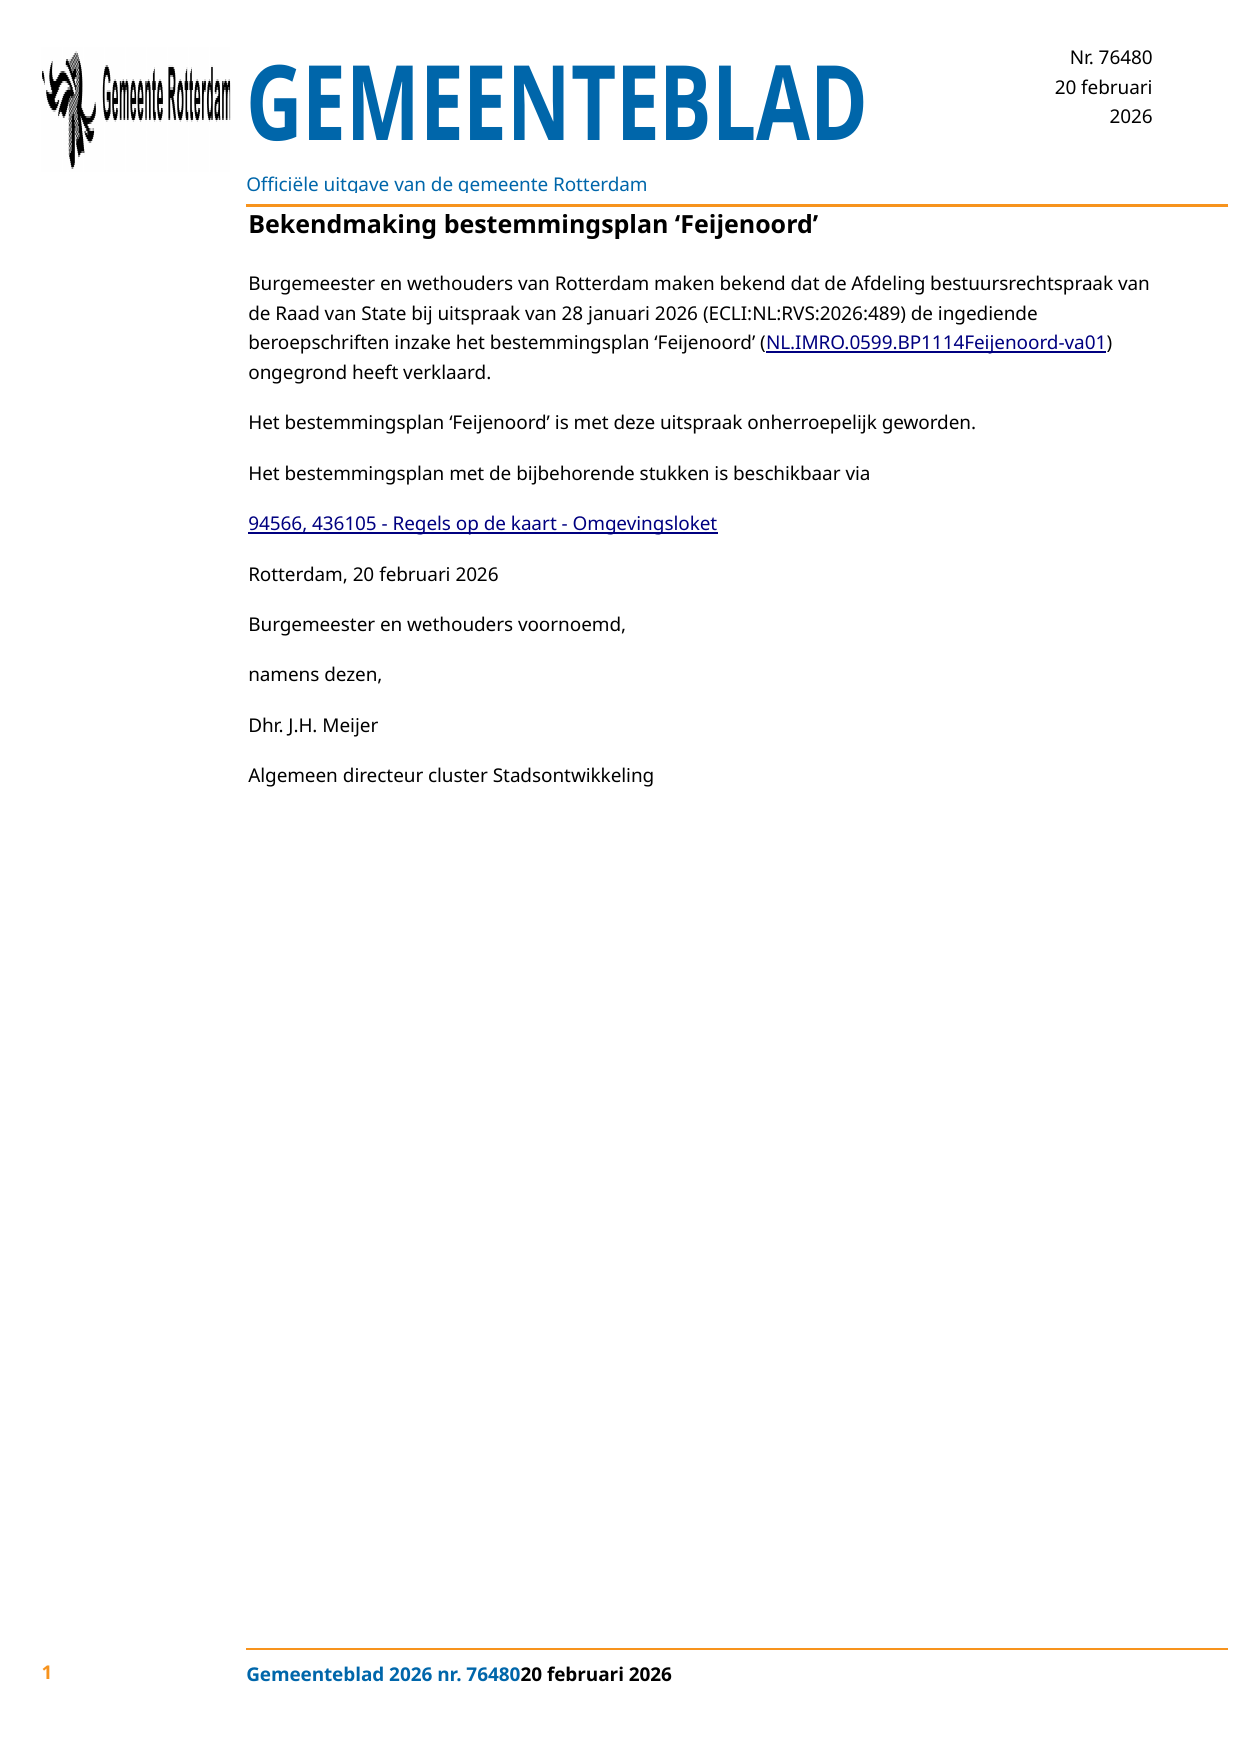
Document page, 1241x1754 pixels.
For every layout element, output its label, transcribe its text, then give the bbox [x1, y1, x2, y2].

text Het bestemmingsplan met de bijbehorende stukken is beschikbaar via [248, 460, 1152, 486]
text Rotterdam, 20 februari 2026 [248, 561, 1152, 586]
text Dhr. J.H. Meijer [248, 712, 1152, 738]
text Burgemeester en wethouders van Rotterdam maken bekend dat de Afdeling bestuursrechtspraak van de Raad van State bij uitspraak van 28 januari 2026 (ECLI:NL:RVS:2026:489) de ingediende beroepschriften inzake het bestemmingsplan ‘Feijenoord’ (NL.IMRO.0599.BP1114Feijenoord-va01) ongegrond heeft verklaard. [248, 270, 1152, 385]
text Algemeen directeur cluster Stadsontwikkeling [248, 762, 1152, 788]
text namens dezen, [248, 662, 1152, 687]
text Bekendmaking bestemmingsplan ‘Feijenoord’ [248, 207, 1152, 241]
picture [41, 47, 231, 172]
text Burgemeester en wethouders voornoemd, [248, 611, 1152, 637]
text 94566, 436105 - Regels op de kaart - Omgevingsloket [248, 510, 1152, 536]
text Het bestemmingsplan ‘Feijenoord’ is met deze uitspraak onherroepelijk geworden. [248, 409, 1152, 435]
